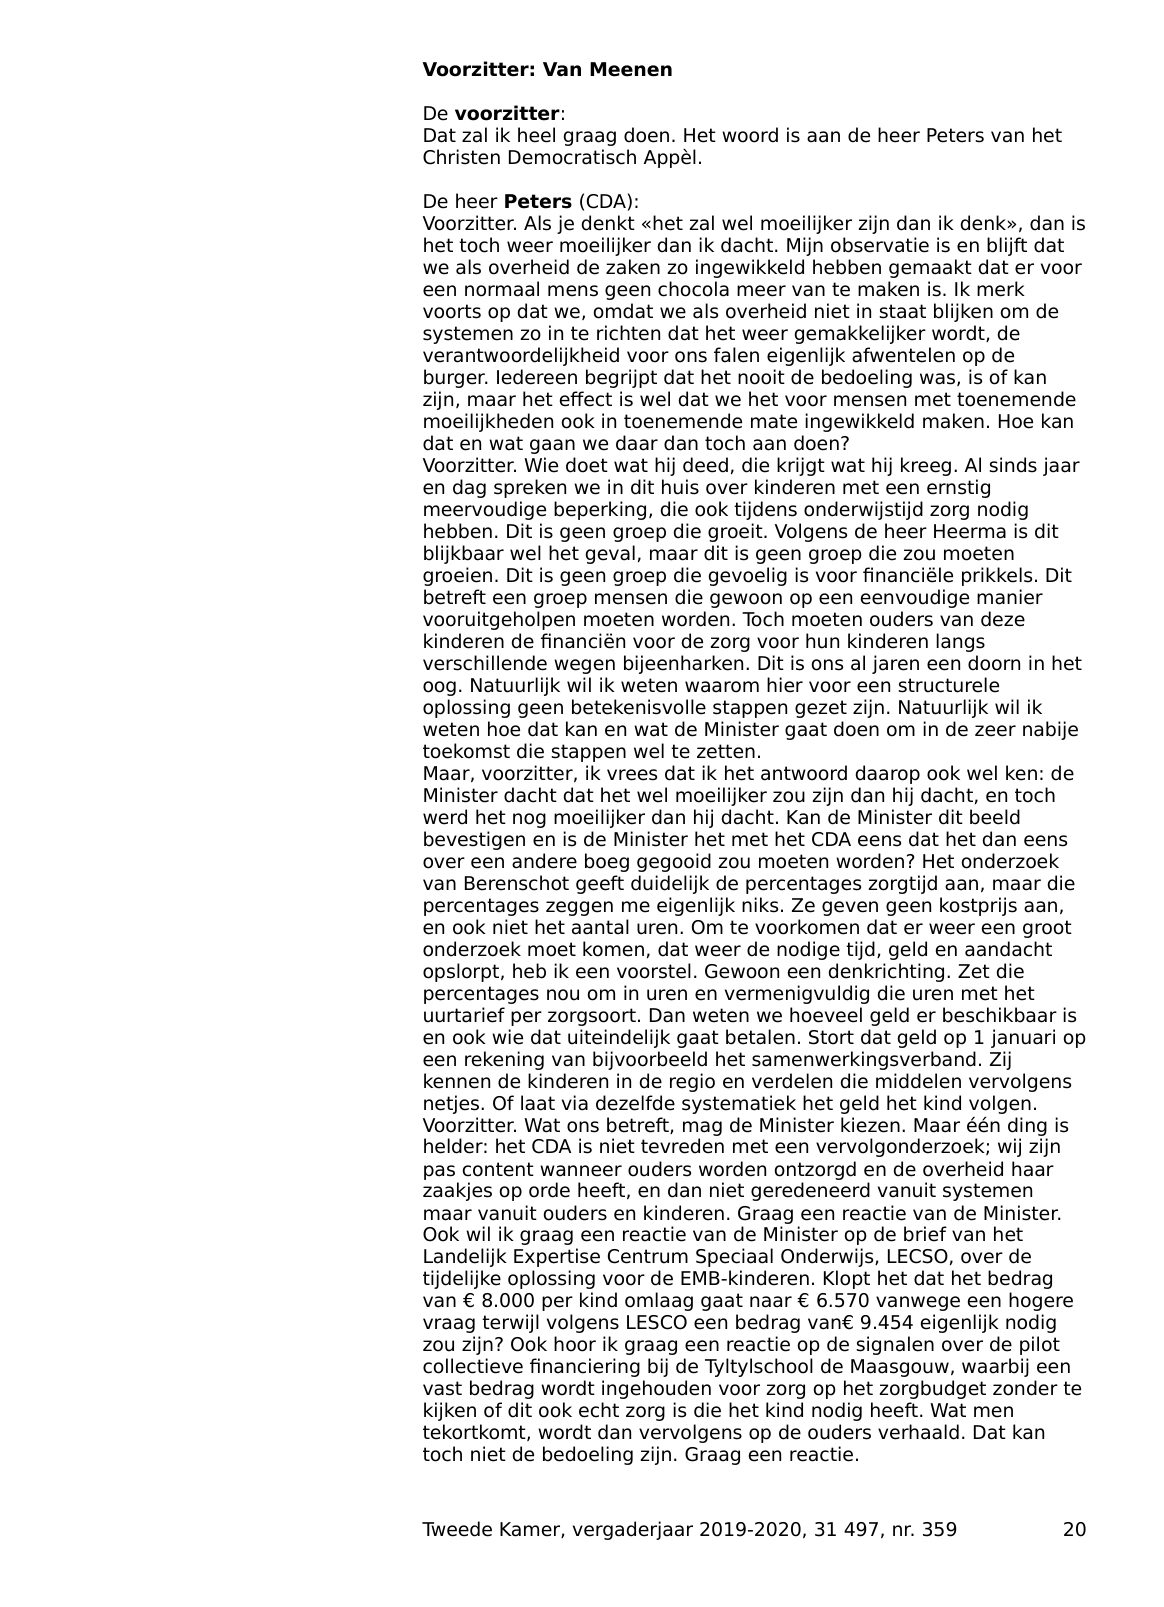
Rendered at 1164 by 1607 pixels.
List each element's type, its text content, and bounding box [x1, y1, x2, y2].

text De heer Peters (CDA): [422, 191, 1087, 213]
text Maar, voorzitter, ik vrees dat ik het antwoord daarop ook wel ken: de Minister dacht dat het wel moeilijker zou zijn dan hij dacht, en toch werd het nog moeilijker dan hij dacht. Kan de Minister dit beeld bevestigen en is de Minister het met het CDA eens dat het dan eens over een andere boeg gegooid zou moeten worden? Het onderzoek van Berenschot geeft duidelijk de percentages zorgtijd aan, maar die percentages zeggen me eigenlijk niks. Ze geven geen kostprijs aan, en ook niet het aantal uren. Om te voorkomen dat er weer een groot onderzoek moet komen, dat weer de nodige tijd, geld en aandacht opslorpt, heb ik een voorstel. Gewoon een denkrichting. Zet die percentages nou om in uren en vermenigvuldig die uren met het uurtarief per zorgsoort. Dan weten we hoeveel geld er beschikbaar is en ook wie dat uiteindelijk gaat betalen. Stort dat geld op 1 januari op een rekening van bijvoorbeeld het samenwerkingsverband. Zij kennen de kinderen in de regio en verdelen die middelen vervolgens netjes. Of laat via dezelfde systematiek het geld het kind volgen. [422, 763, 1087, 1114]
text Voorzitter. Als je denkt «het zal wel moeilijker zijn dan ik denk», dan is het toch weer moeilijker dan ik dacht. Mijn observatie is en blijft dat we als overheid de zaken zo ingewikkeld hebben gemaakt dat er voor een normaal mens geen chocola meer van te maken is. Ik merk voorts op dat we, omdat we als overheid niet in staat blijken om de systemen zo in te richten dat het weer gemakkelijker wordt, de verantwoordelijkheid voor ons falen eigenlijk afwentelen op de burger. Iedereen begrijpt dat het nooit de bedoeling was, is of kan zijn, maar het effect is wel dat we het voor mensen met toenemende moeilijkheden ook in toenemende mate ingewikkeld maken. Hoe kan dat en wat gaan we daar dan toch aan doen? [422, 213, 1087, 455]
text Dat zal ik heel graag doen. Het woord is aan de heer Peters van het Christen Democratisch Appèl. [422, 125, 1087, 169]
text Ook wil ik graag een reactie van de Minister op de brief van het Landelijk Expertise Centrum Speciaal Onderwijs, LECSO, over de tijdelijke oplossing voor de EMB-kinderen. Klopt het dat het bedrag van € 8.000 per kind omlaag gaat naar € 6.570 vanwege een hogere vraag terwijl volgens LESCO een bedrag van€ 9.454 eigenlijk nodig zou zijn? Ook hoor ik graag een reactie op de signalen over de pilot collectieve financiering bij de Tyltylschool de Maasgouw, waarbij een vast bedrag wordt ingehouden voor zorg op het zorgbudget zonder te kijken of dit ook echt zorg is die het kind nodig heeft. Wat men tekortkomt, wordt dan vervolgens op de ouders verhaald. Dat kan toch niet de bedoeling zijn. Graag een reactie. [422, 1224, 1087, 1466]
text Voorzitter. Wie doet wat hij deed, die krijgt wat hij kreeg. Al sinds jaar en dag spreken we in dit huis over kinderen met een ernstig meervoudige beperking, die ook tijdens onderwijstijd zorg nodig hebben. Dit is geen groep die groeit. Volgens de heer Heerma is dit blijkbaar wel het geval, maar dit is geen groep die zou moeten groeien. Dit is geen groep die gevoelig is voor financiële prikkels. Dit betreft een groep mensen die gewoon op een eenvoudige manier vooruitgeholpen moeten worden. Toch moeten ouders van deze kinderen de financiën voor de zorg voor hun kinderen langs verschillende wegen bijeenharken. Dit is ons al jaren een doorn in het oog. Natuurlijk wil ik weten waarom hier voor een structurele oplossing geen betekenisvolle stappen gezet zijn. Natuurlijk wil ik weten hoe dat kan en wat de Minister gaat doen om in de zeer nabije toekomst die stappen wel te zetten. [422, 455, 1087, 763]
text De voorzitter: [422, 103, 1087, 125]
subtitle Voorzitter: Van Meenen [422, 59, 1087, 81]
text Voorzitter. Wat ons betreft, mag de Minister kiezen. Maar één ding is helder: het CDA is niet tevreden met een vervolgonderzoek; wij zijn pas content wanneer ouders worden ontzorgd en de overheid haar zaakjes op orde heeft, en dan niet geredeneerd vanuit systemen maar vanuit ouders en kinderen. Graag een reactie van de Minister. [422, 1114, 1087, 1224]
